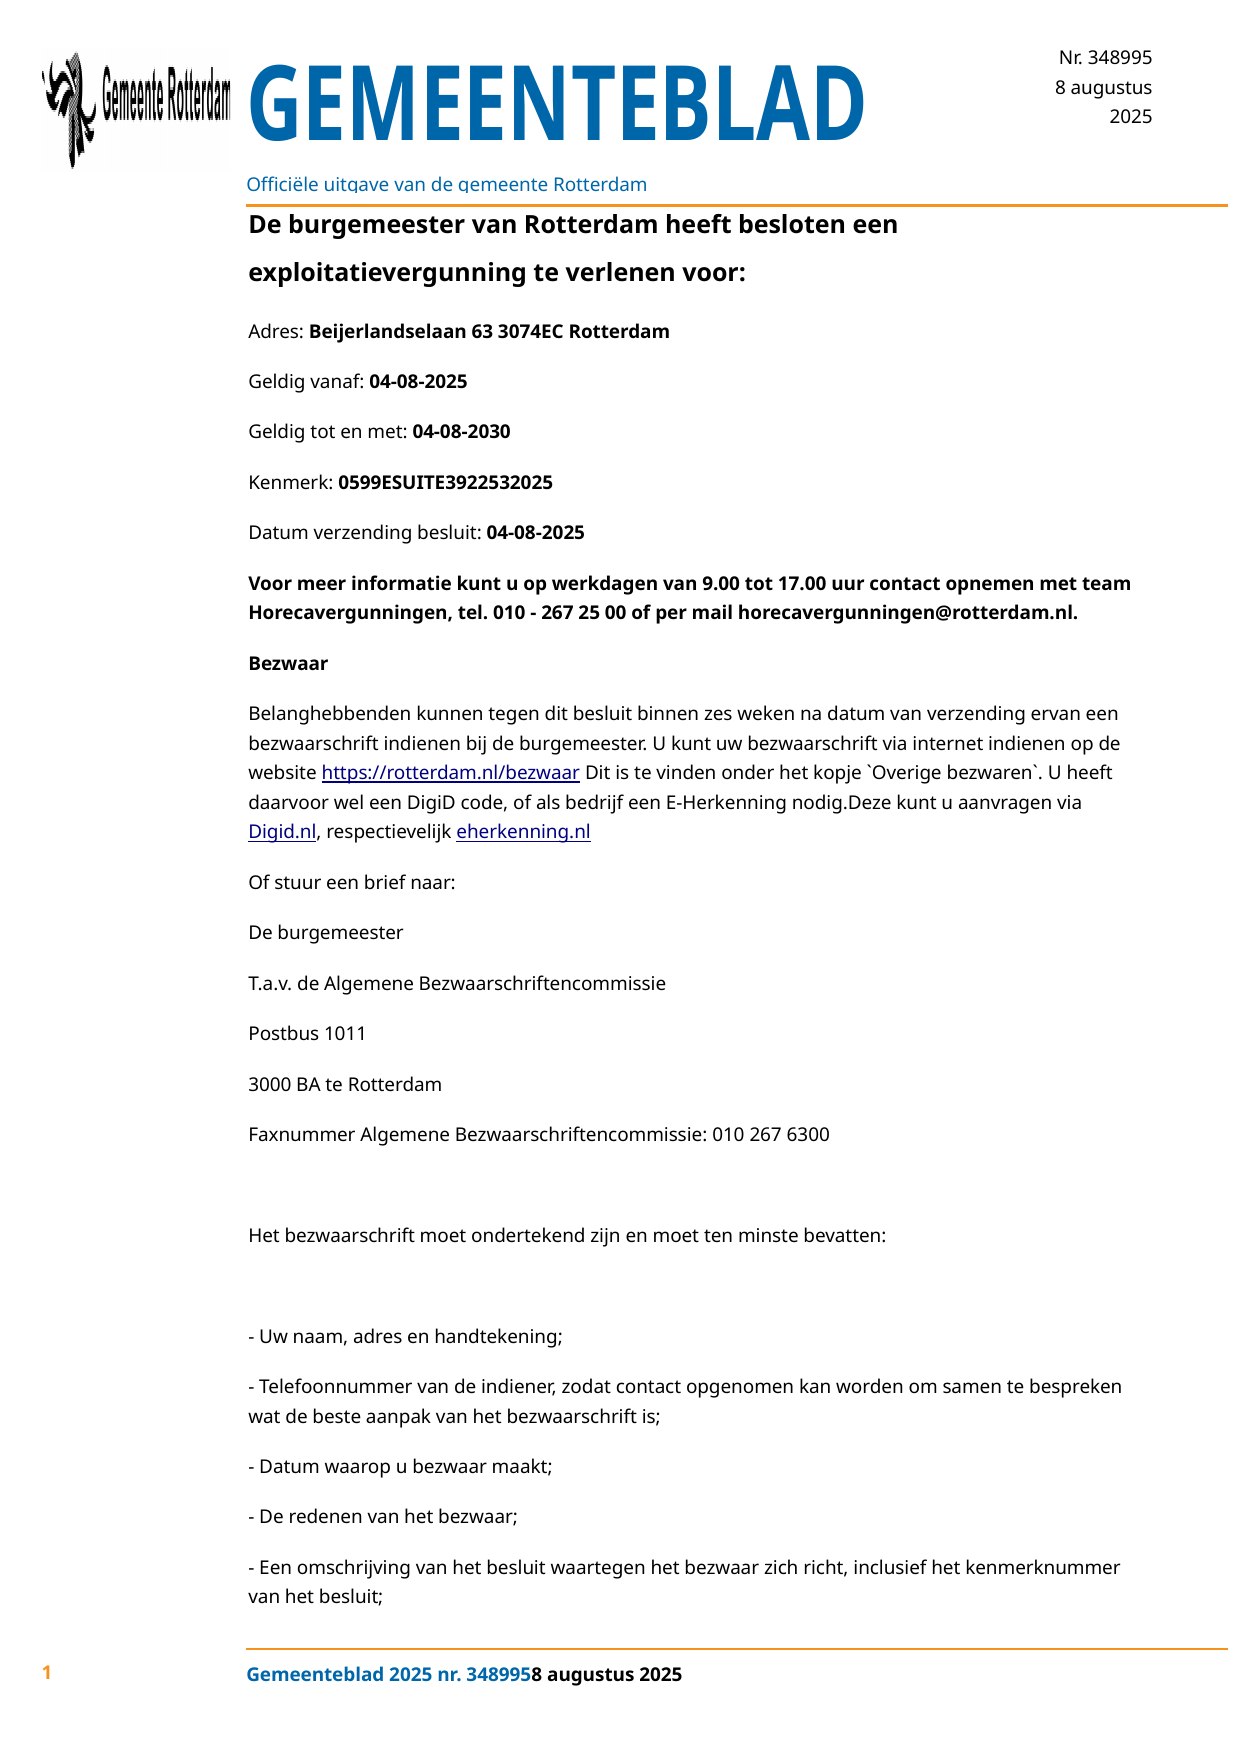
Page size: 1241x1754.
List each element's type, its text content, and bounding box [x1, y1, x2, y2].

text Datum verzending besluit: 04-08-2025 [248, 519, 1152, 545]
text De burgemeester van Rotterdam heeft besloten een exploitatievergunning te verlenen voor: [248, 207, 1152, 288]
text 3000 BA te Rotterdam [248, 1071, 1152, 1097]
text - Uw naam, adres en handtekening; [248, 1323, 1152, 1349]
text Belanghebbenden kunnen tegen dit besluit binnen zes weken na datum van verzending ervan een bezwaarschrift indienen bij de burgemeester. U kunt uw bezwaarschrift via internet indienen op de website https://rotterdam.nl/bezwaar Dit is te vinden onder het kopje `Overige bezwaren`. U heeft daarvoor wel een DigiD code, of als bedrijf een E-Herkenning nodig.Deze kunt u aanvragen via Digid.nl, respectievelijk eherkenning.nl [248, 700, 1152, 844]
text Postbus 1011 [248, 1020, 1152, 1046]
picture [41, 47, 231, 172]
text Kenmerk: 0599ESUITE3922532025 [248, 469, 1152, 495]
text - Telefoonnummer van de indiener, zodat contact opgenomen kan worden om samen te bespreken wat de beste aanpak van het bezwaarschrift is; [248, 1373, 1152, 1429]
text Geldig vanaf: 04-08-2025 [248, 368, 1152, 394]
text - Datum waarop u bezwaar maakt; [248, 1453, 1152, 1479]
text Geldig tot en met: 04-08-2030 [248, 419, 1152, 444]
text Bezwaar [248, 650, 1152, 676]
text Voor meer informatie kunt u op werkdagen van 9.00 tot 17.00 uur contact opnemen met team Horecavergunningen, tel. 010 - 267 25 00 of per mail horecavergunningen@rotterdam.nl. [248, 570, 1152, 625]
text Faxnummer Algemene Bezwaarschriftencommissie: 010 267 6300 [248, 1121, 1152, 1147]
text Het bezwaarschrift moet ondertekend zijn en moet ten minste bevatten: [248, 1222, 1152, 1248]
text T.a.v. de Algemene Bezwaarschriftencommissie [248, 970, 1152, 996]
text De burgemeester [248, 919, 1152, 945]
text - Een omschrijving van het besluit waartegen het bezwaar zich richt, inclusief het kenmerknummer van het besluit; [248, 1554, 1152, 1609]
text Adres: Beijerlandselaan 63 3074EC Rotterdam [248, 318, 1152, 344]
text - De redenen van het bezwaar; [248, 1504, 1152, 1529]
text Of stuur een brief naar: [248, 869, 1152, 895]
